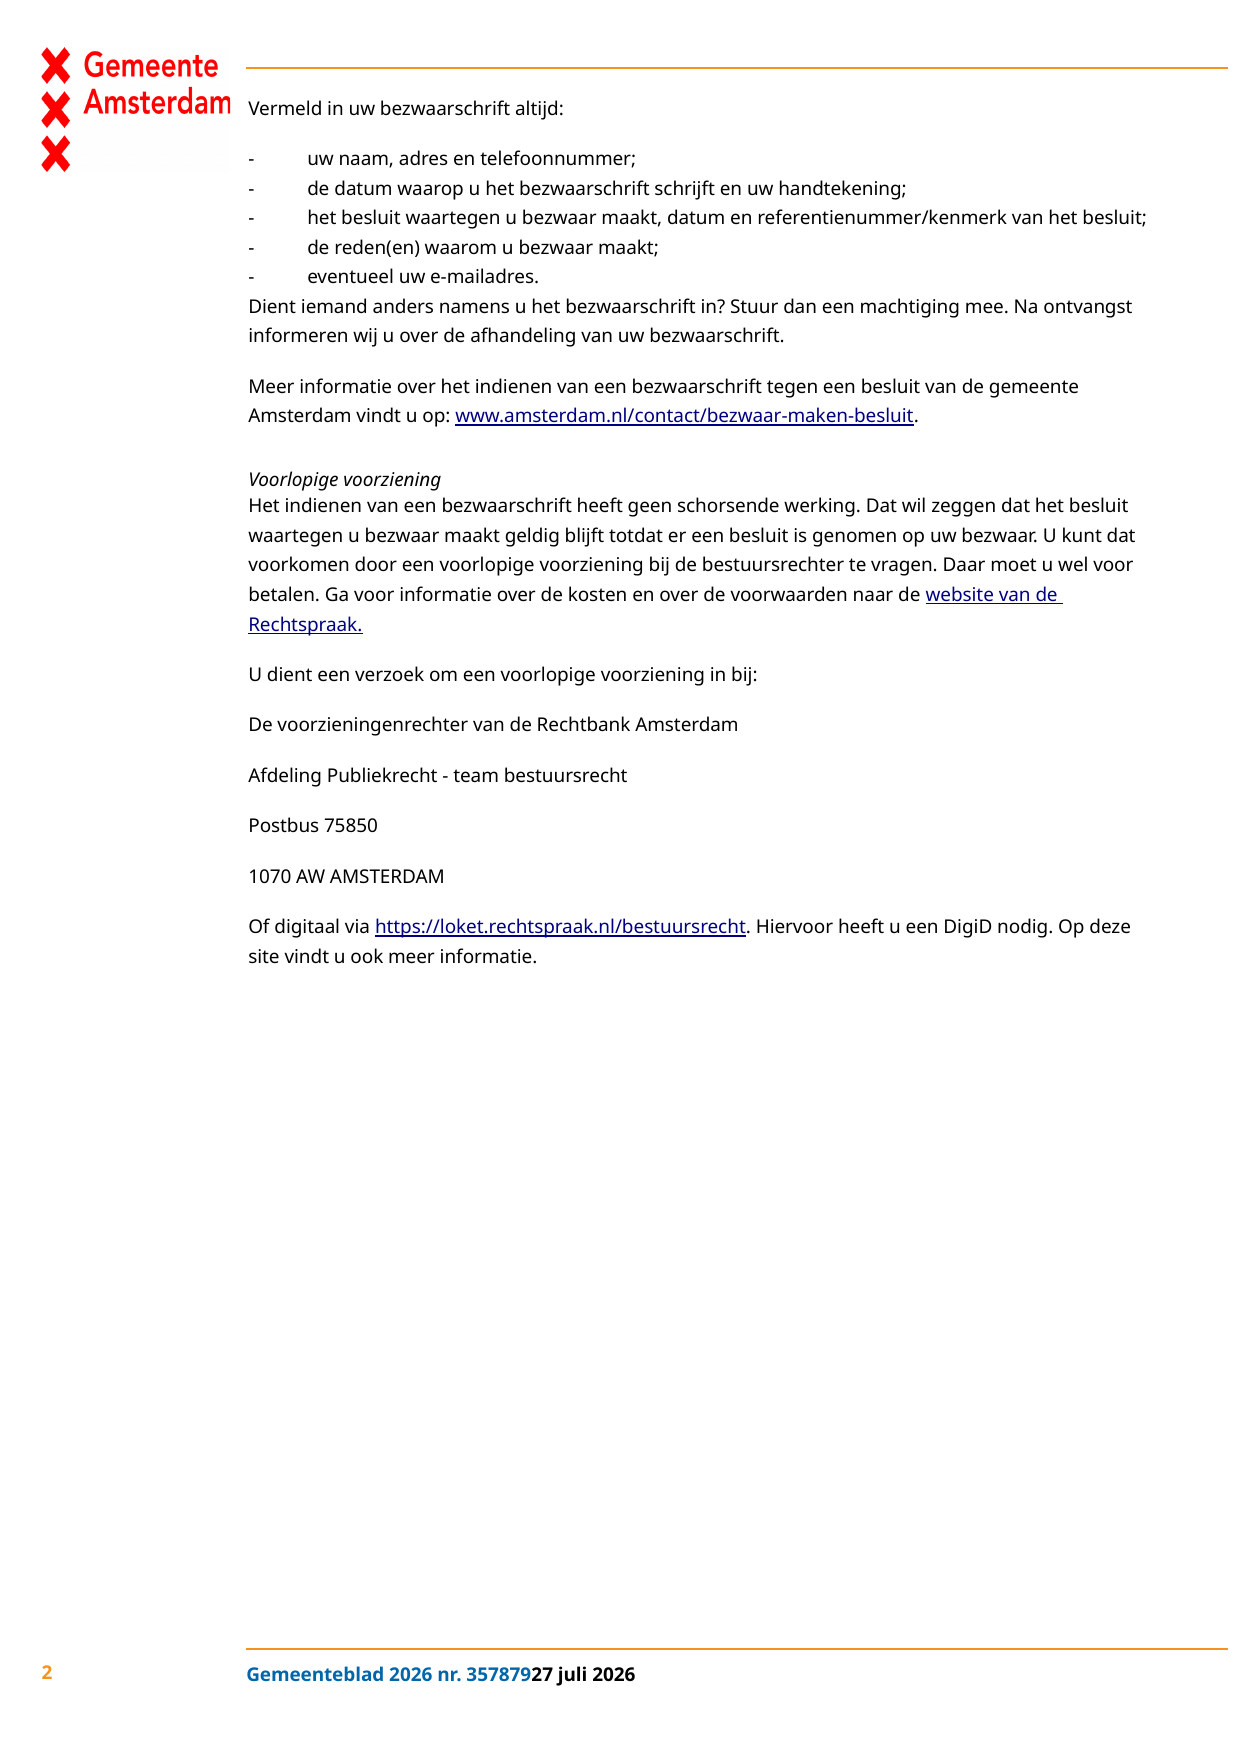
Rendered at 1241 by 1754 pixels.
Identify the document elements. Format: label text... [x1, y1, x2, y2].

text Voorlopige voorziening [248, 467, 1152, 492]
text Meer informatie over het indienen van een bezwaarschrift tegen een besluit van de gemeente Amsterdam vindt u op: www.amsterdam.nl/contact/bezwaar-maken-besluit. [248, 373, 1152, 428]
text Postbus 75850 [248, 812, 1152, 838]
text Vermeld in uw bezwaarschrift altijd: [248, 95, 1152, 121]
list de reden(en) waarom u bezwaar maakt; [248, 234, 1152, 260]
text De voorzieningenrechter van de Rechtbank Amsterdam [248, 712, 1152, 737]
picture [41, 47, 231, 172]
list uw naam, adres en telefoonnummer; [248, 145, 1152, 171]
text 1070 AW AMSTERDAM [248, 863, 1152, 888]
list eventueel uw e-mailadres. [248, 263, 1152, 289]
text Afdeling Publiekrecht - team bestuursrecht [248, 762, 1152, 788]
list de datum waarop u het bezwaarschrift schrijft en uw handtekening; [248, 175, 1152, 201]
text Het indienen van een bezwaarschrift heeft geen schorsende werking. Dat wil zeggen dat het besluit waartegen u bezwaar maakt geldig blijft totdat er een besluit is genomen op uw bezwaar. U kunt dat voorkomen door een voorlopige voorziening bij de bestuursrechter te vragen. Daar moet u wel voor betalen. Ga voor informatie over de kosten en over de voorwaarden naar de website van de Rechtspraak. [248, 492, 1152, 636]
list het besluit waartegen u bezwaar maakt, datum en referentienummer/kenmerk van het besluit; [248, 204, 1152, 230]
text U dient een verzoek om een voorlopige voorziening in bij: [248, 661, 1152, 687]
text Dient iemand anders namens u het bezwaarschrift in? Stuur dan een machtiging mee. Na ontvangst informeren wij u over de afhandeling van uw bezwaarschrift. [248, 293, 1152, 348]
text Of digitaal via https://loket.rechtspraak.nl/bestuursrecht. Hiervoor heeft u een DigiD nodig. Op deze site vindt u ook meer informatie. [248, 913, 1152, 968]
